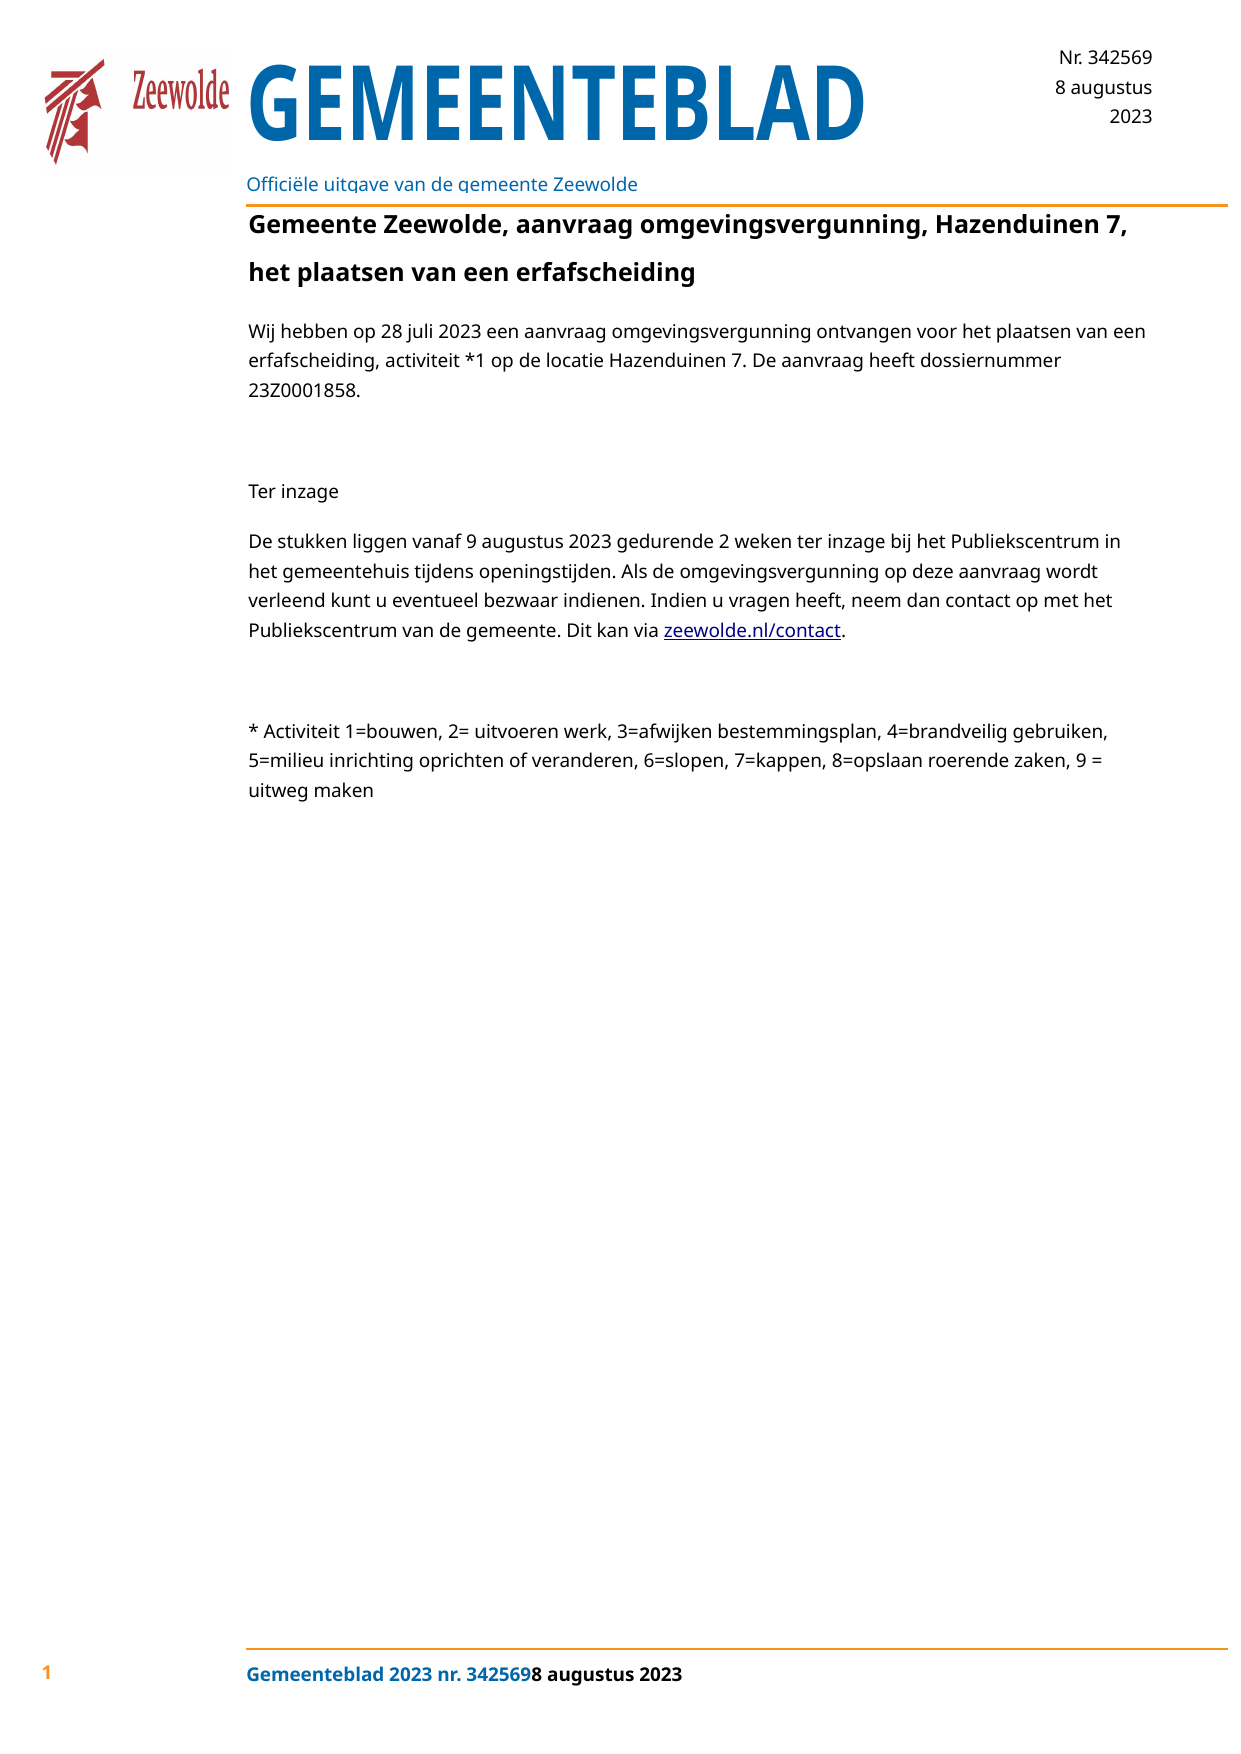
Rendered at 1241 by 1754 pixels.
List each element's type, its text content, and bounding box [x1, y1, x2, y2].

picture [41, 47, 231, 172]
text Wij hebben op 28 juli 2023 een aanvraag omgevingsvergunning ontvangen voor het plaatsen van een erfafscheiding, activiteit *1 op de locatie Hazenduinen 7. De aanvraag heeft dossiernummer 23Z0001858. [248, 318, 1152, 403]
text De stukken liggen vanaf 9 augustus 2023 gedurende 2 weken ter inzage bij het Publiekscentrum in het gemeentehuis tijdens openingstijden. Als de omgevingsvergunning op deze aanvraag wordt verleend kunt u eventueel bezwaar indienen. Indien u vragen heeft, neem dan contact op met het Publiekscentrum van de gemeente. Dit kan via zeewolde.nl/contact. [248, 528, 1152, 643]
text Ter inzage [248, 478, 1152, 504]
text Gemeente Zeewolde, aanvraag omgevingsvergunning, Hazenduinen 7, het plaatsen van een erfafscheiding [248, 207, 1152, 288]
text * Activiteit 1=bouwen, 2= uitvoeren werk, 3=afwijken bestemmingsplan, 4=brandveilig gebruiken, 5=milieu inrichting oprichten of veranderen, 6=slopen, 7=kappen, 8=opslaan roerende zaken, 9 = uitweg maken [248, 718, 1152, 803]
